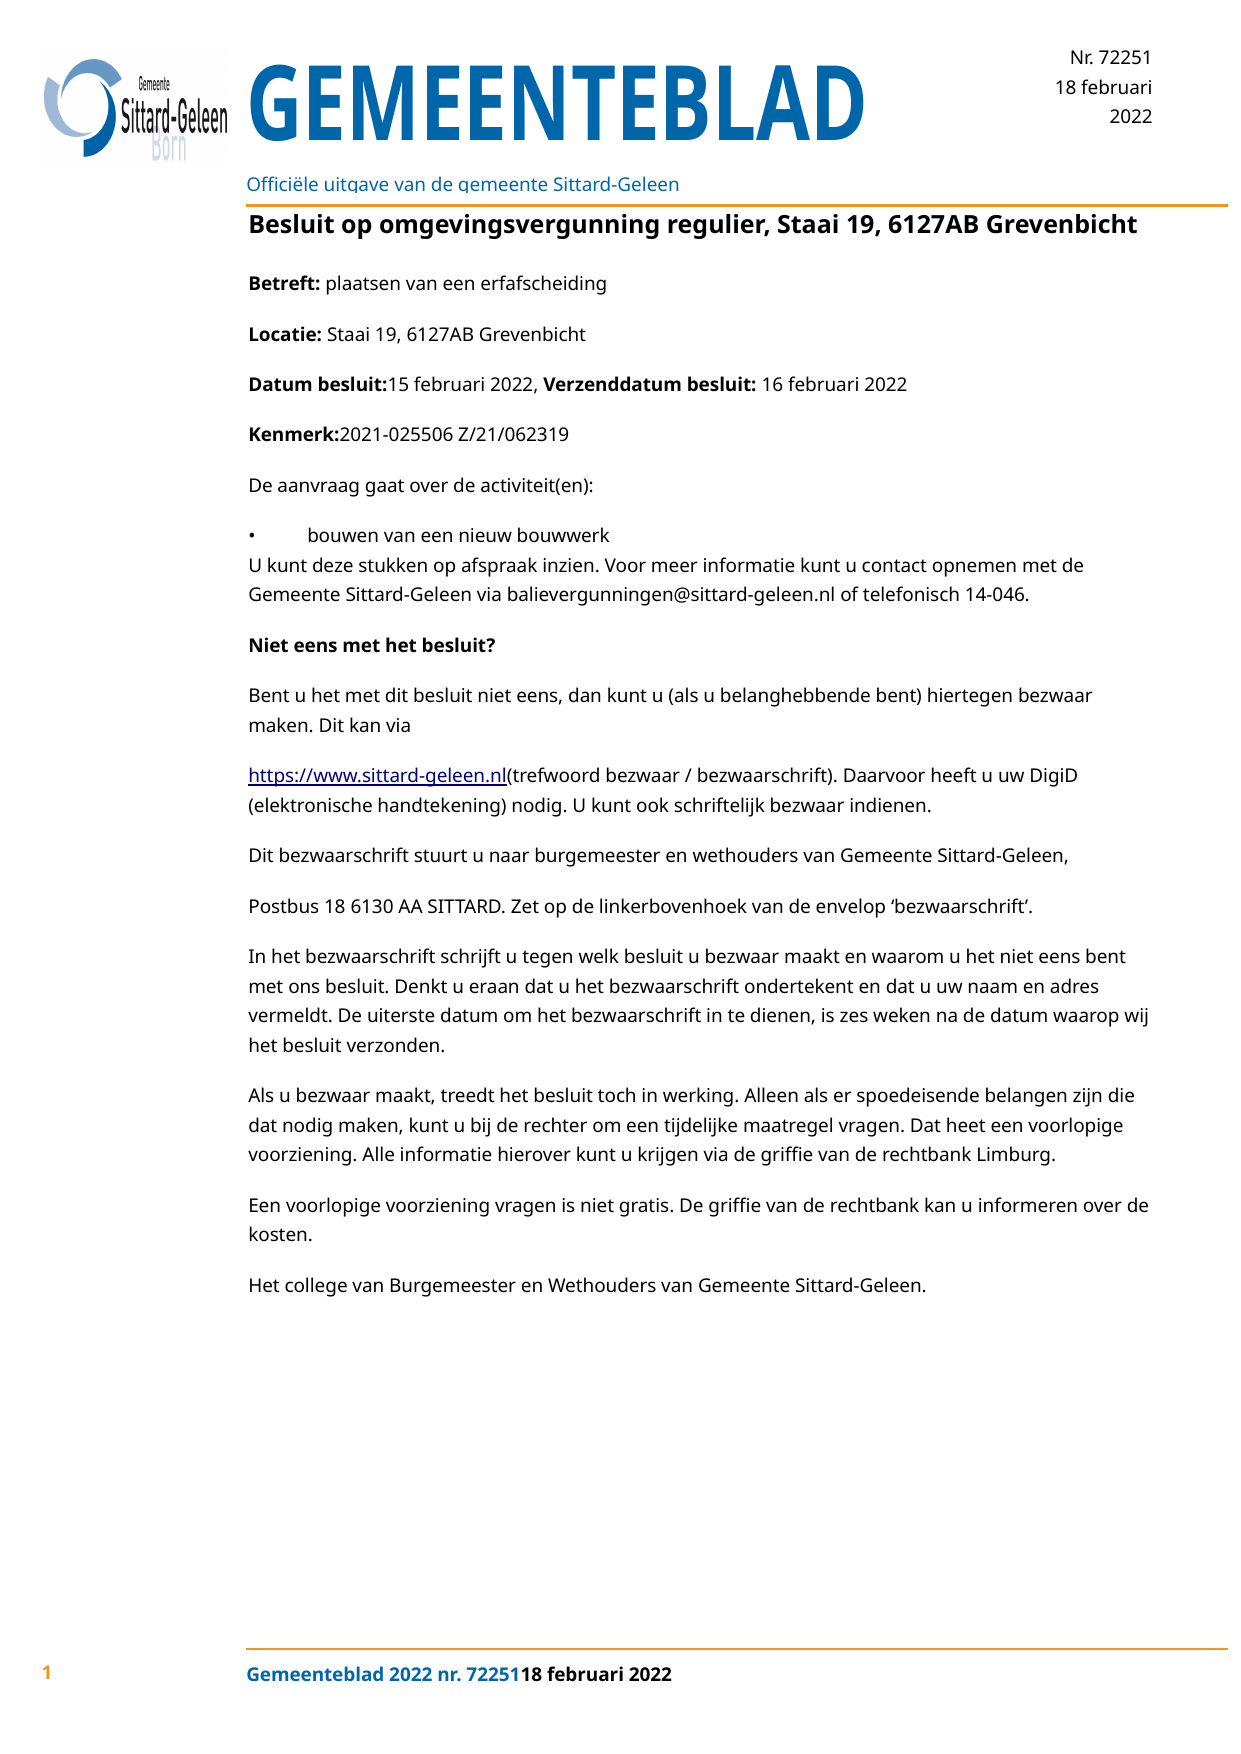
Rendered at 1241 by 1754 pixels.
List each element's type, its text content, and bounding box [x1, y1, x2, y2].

text Besluit op omgevingsvergunning regulier, Staai 19, 6127AB Grevenbicht [248, 207, 1152, 241]
picture [41, 47, 231, 172]
text https://www.sittard-geleen.nl(trefwoord bezwaar / bezwaarschrift). Daarvoor heeft u uw DigiD (elektronische handtekening) nodig. U kunt ook schriftelijk bezwaar indienen. [248, 762, 1152, 818]
text Postbus 18 6130 AA SITTARD. Zet op de linkerbovenhoek van de envelop ‘bezwaarschrift’. [248, 893, 1152, 918]
text Dit bezwaarschrift stuurt u naar burgemeester en wethouders van Gemeente Sittard-Geleen, [248, 842, 1152, 868]
text Als u bezwaar maakt, treedt het besluit toch in werking. Alleen als er spoedeisende belangen zijn die dat nodig maken, kunt u bij de rechter om een tijdelijke maatregel vragen. Dat heet een voorlopige voorziening. Alle informatie hierover kunt u krijgen via de griffie van de rechtbank Limburg. [248, 1082, 1152, 1167]
text Kenmerk:2021-025506 Z/21/062319 [248, 422, 1152, 447]
text Een voorlopige voorziening vragen is niet gratis. De griffie van de rechtbank kan u informeren over de kosten. [248, 1192, 1152, 1247]
text Het college van Burgemeester en Wethouders van Gemeente Sittard-Geleen. [248, 1272, 1152, 1298]
text U kunt deze stukken op afspraak inzien. Voor meer informatie kunt u contact opnemen met de Gemeente Sittard-Geleen via balievergunningen@sittard-geleen.nl of telefonisch 14-046. [248, 552, 1152, 607]
list bouwen van een nieuw bouwwerk [248, 522, 1152, 548]
text Bent u het met dit besluit niet eens, dan kunt u (als u belanghebbende bent) hiertegen bezwaar maken. Dit kan via [248, 682, 1152, 738]
text In het bezwaarschrift schrijft u tegen welk besluit u bezwaar maakt en waarom u het niet eens bent met ons besluit. Denkt u eraan dat u het bezwaarschrift ondertekent en dat u uw naam en adres vermeldt. De uiterste datum om het bezwaarschrift in te dienen, is zes weken na de datum waarop wij het besluit verzonden. [248, 943, 1152, 1058]
text Datum besluit:15 februari 2022, Verzenddatum besluit: 16 februari 2022 [248, 371, 1152, 397]
text De aanvraag gaat over de activiteit(en): [248, 472, 1152, 498]
text Betreft: plaatsen van een erfafscheiding [248, 270, 1152, 296]
text Locatie: Staai 19, 6127AB Grevenbicht [248, 321, 1152, 346]
text Niet eens met het besluit? [248, 632, 1152, 658]
